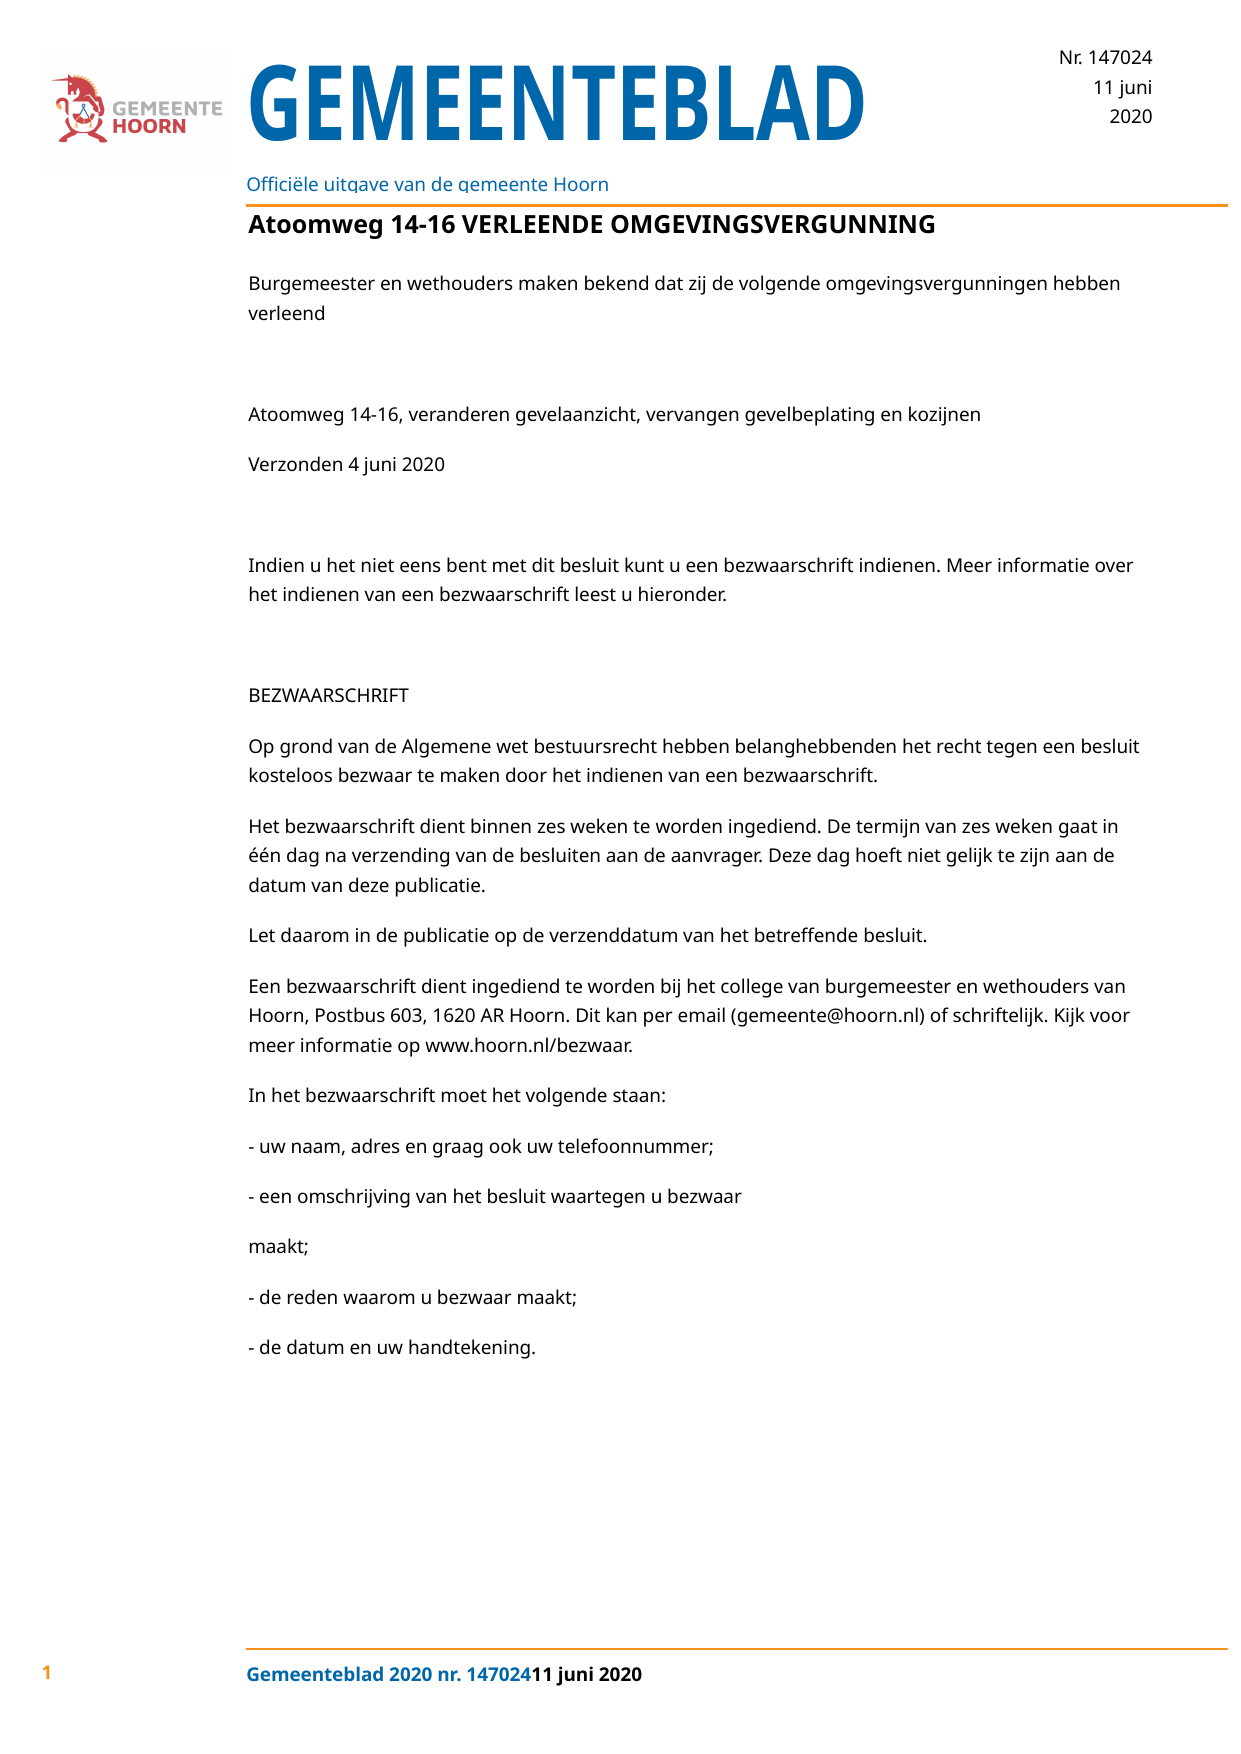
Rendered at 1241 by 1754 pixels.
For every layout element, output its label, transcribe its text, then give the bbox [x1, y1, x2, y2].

text Let daarom in de publicatie op de verzenddatum van het betreffende besluit. [248, 922, 1152, 948]
text Indien u het niet eens bent met dit besluit kunt u een bezwaarschrift indienen. Meer informatie over het indienen van een bezwaarschrift leest u hieronder. [248, 552, 1152, 607]
text Atoomweg 14-16, veranderen gevelaanzicht, vervangen gevelbeplating en kozijnen [248, 401, 1152, 426]
text BEZWAARSCHRIFT [248, 682, 1152, 708]
text Burgemeester en wethouders maken bekend dat zij de volgende omgevingsvergunningen hebben verleend [248, 270, 1152, 326]
text - uw naam, adres en graag ook uw telefoonnummer; [248, 1133, 1152, 1158]
text Het bezwaarschrift dient binnen zes weken te worden ingediend. De termijn van zes weken gaat in één dag na verzending van de besluiten aan de aanvrager. Deze dag hoeft niet gelijk te zijn aan de datum van deze publicatie. [248, 813, 1152, 898]
text In het bezwaarschrift moet het volgende staan: [248, 1082, 1152, 1108]
text Een bezwaarschrift dient ingediend te worden bij het college van burgemeester en wethouders van Hoorn, Postbus 603, 1620 AR Hoorn. Dit kan per email (gemeente@hoorn.nl) of schriftelijk. Kijk voor meer informatie op www.hoorn.nl/bezwaar. [248, 973, 1152, 1058]
text maakt; [248, 1234, 1152, 1259]
text Atoomweg 14-16 VERLEENDE OMGEVINGSVERGUNNING [248, 207, 1152, 241]
text Op grond van de Algemene wet bestuursrecht hebben belanghebbenden het recht tegen een besluit kosteloos bezwaar te maken door het indienen van een bezwaarschrift. [248, 733, 1152, 788]
text - de datum en uw handtekening. [248, 1334, 1152, 1360]
text - een omschrijving van het besluit waartegen u bezwaar [248, 1183, 1152, 1209]
text - de reden waarom u bezwaar maakt; [248, 1284, 1152, 1310]
picture [41, 47, 231, 172]
text Verzonden 4 juni 2020 [248, 451, 1152, 477]
